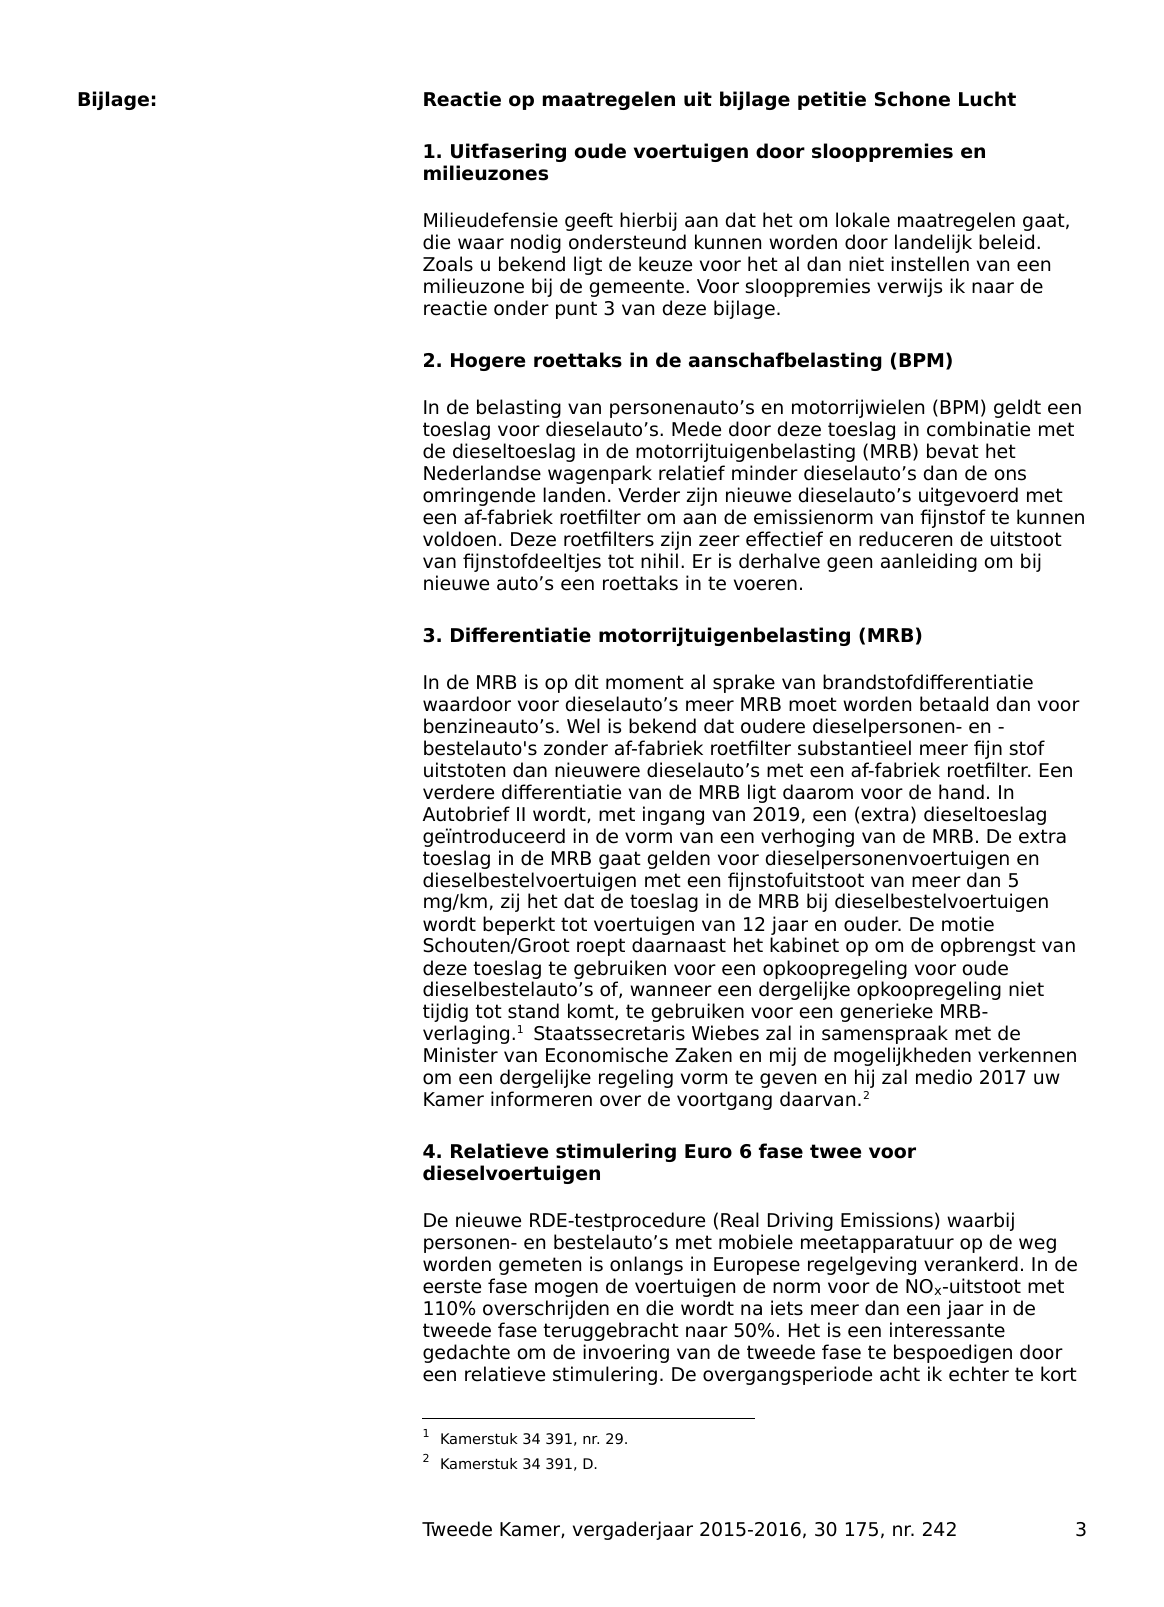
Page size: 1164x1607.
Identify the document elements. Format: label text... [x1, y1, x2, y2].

text In de MRB is op dit moment al sprake van brandstofdifferentiatie waardoor voor dieselauto’s meer MRB moet worden betaald dan voor benzineauto’s. Wel is bekend dat oudere dieselpersonen- en -bestelauto's zonder af-fabriek roetfilter substantieel meer fijn stof uitstoten dan nieuwere dieselauto’s met een af-fabriek roetfilter. Een verdere differentiatie van de MRB ligt daarom voor de hand. In Autobrief II wordt, met ingang van 2019, een (extra) dieseltoeslag geïntroduceerd in de vorm van een verhoging van de MRB. De extra toeslag in de MRB gaat gelden voor dieselpersonenvoertuigen en dieselbestelvoertuigen met een fijnstofuitstoot van meer dan 5 mg/km, zij het dat de toeslag in de MRB bij dieselbestelvoertuigen wordt beperkt tot voertuigen van 12 jaar en ouder. De motie Schouten/Groot roept daarnaast het kabinet op om de opbrengst van deze toeslag te gebruiken voor een opkoopregeling voor oude dieselbestelauto’s of, wanneer een dergelijke opkoopregeling niet tijdig tot stand komt, te gebruiken voor een generieke MRB-verlaging. Staatssecretaris Wiebes zal in samenspraak met de Minister van Economische Zaken en mij de mogelijkheden verkennen om een dergelijke regeling vorm te geven en hij zal medio 2017 uw Kamer informeren over de voortgang daarvan. [422, 672, 1087, 1111]
subtitle 1. Uitfasering oude voertuigen door slooppremies en milieuzones [422, 141, 1087, 185]
subtitle 3. Differentiatie motorrijtuigenbelasting (MRB) [422, 625, 1087, 647]
subtitle Bijlage: Reactie op maatregelen uit bijlage petitie Schone Lucht [77, 89, 1087, 111]
text Kamerstuk 34 391, D. [422, 1452, 1087, 1474]
text Milieudefensie geeft hierbij aan dat het om lokale maatregelen gaat, die waar nodig ondersteund kunnen worden door landelijk beleid. Zoals u bekend ligt de keuze voor het al dan niet instellen van een milieuzone bij de gemeente. Voor slooppremies verwijs ik naar de reactie onder punt 3 van deze bijlage. [422, 210, 1087, 320]
subtitle 2. Hogere roettaks in de aanschafbelasting (BPM) [422, 350, 1087, 372]
text Kamerstuk 34 391, nr. 29. [422, 1427, 1087, 1449]
text In de belasting van personenauto’s en motorrijwielen (BPM) geldt een toeslag voor dieselauto’s. Mede door deze toeslag in combinatie met de dieseltoeslag in de motorrijtuigenbelasting (MRB) bevat het Nederlandse wagenpark relatief minder dieselauto’s dan de ons omringende landen. Verder zijn nieuwe dieselauto’s uitgevoerd met een af-fabriek roetfilter om aan de emissienorm van fijnstof te kunnen voldoen. Deze roetfilters zijn zeer effectief en reduceren de uitstoot van fijnstofdeeltjes tot nihil. Er is derhalve geen aanleiding om bij nieuwe auto’s een roettaks in te voeren. [422, 397, 1087, 595]
subtitle 4. Relatieve stimulering Euro 6 fase twee voor dieselvoertuigen [422, 1141, 1087, 1185]
text De nieuwe RDE-testprocedure (Real Driving Emissions) waarbij personen- en bestelauto’s met mobiele meetapparatuur op de weg worden gemeten is onlangs in Europese regelgeving verankerd. In de eerste fase mogen de voertuigen de norm voor de NOx-uitstoot met 110% overschrijden en die wordt na iets meer dan een jaar in de tweede fase teruggebracht naar 50%. Het is een interessante gedachte om de invoering van de tweede fase te bespoedigen door een relatieve stimulering. De overgangsperiode acht ik echter te kort [422, 1210, 1087, 1386]
